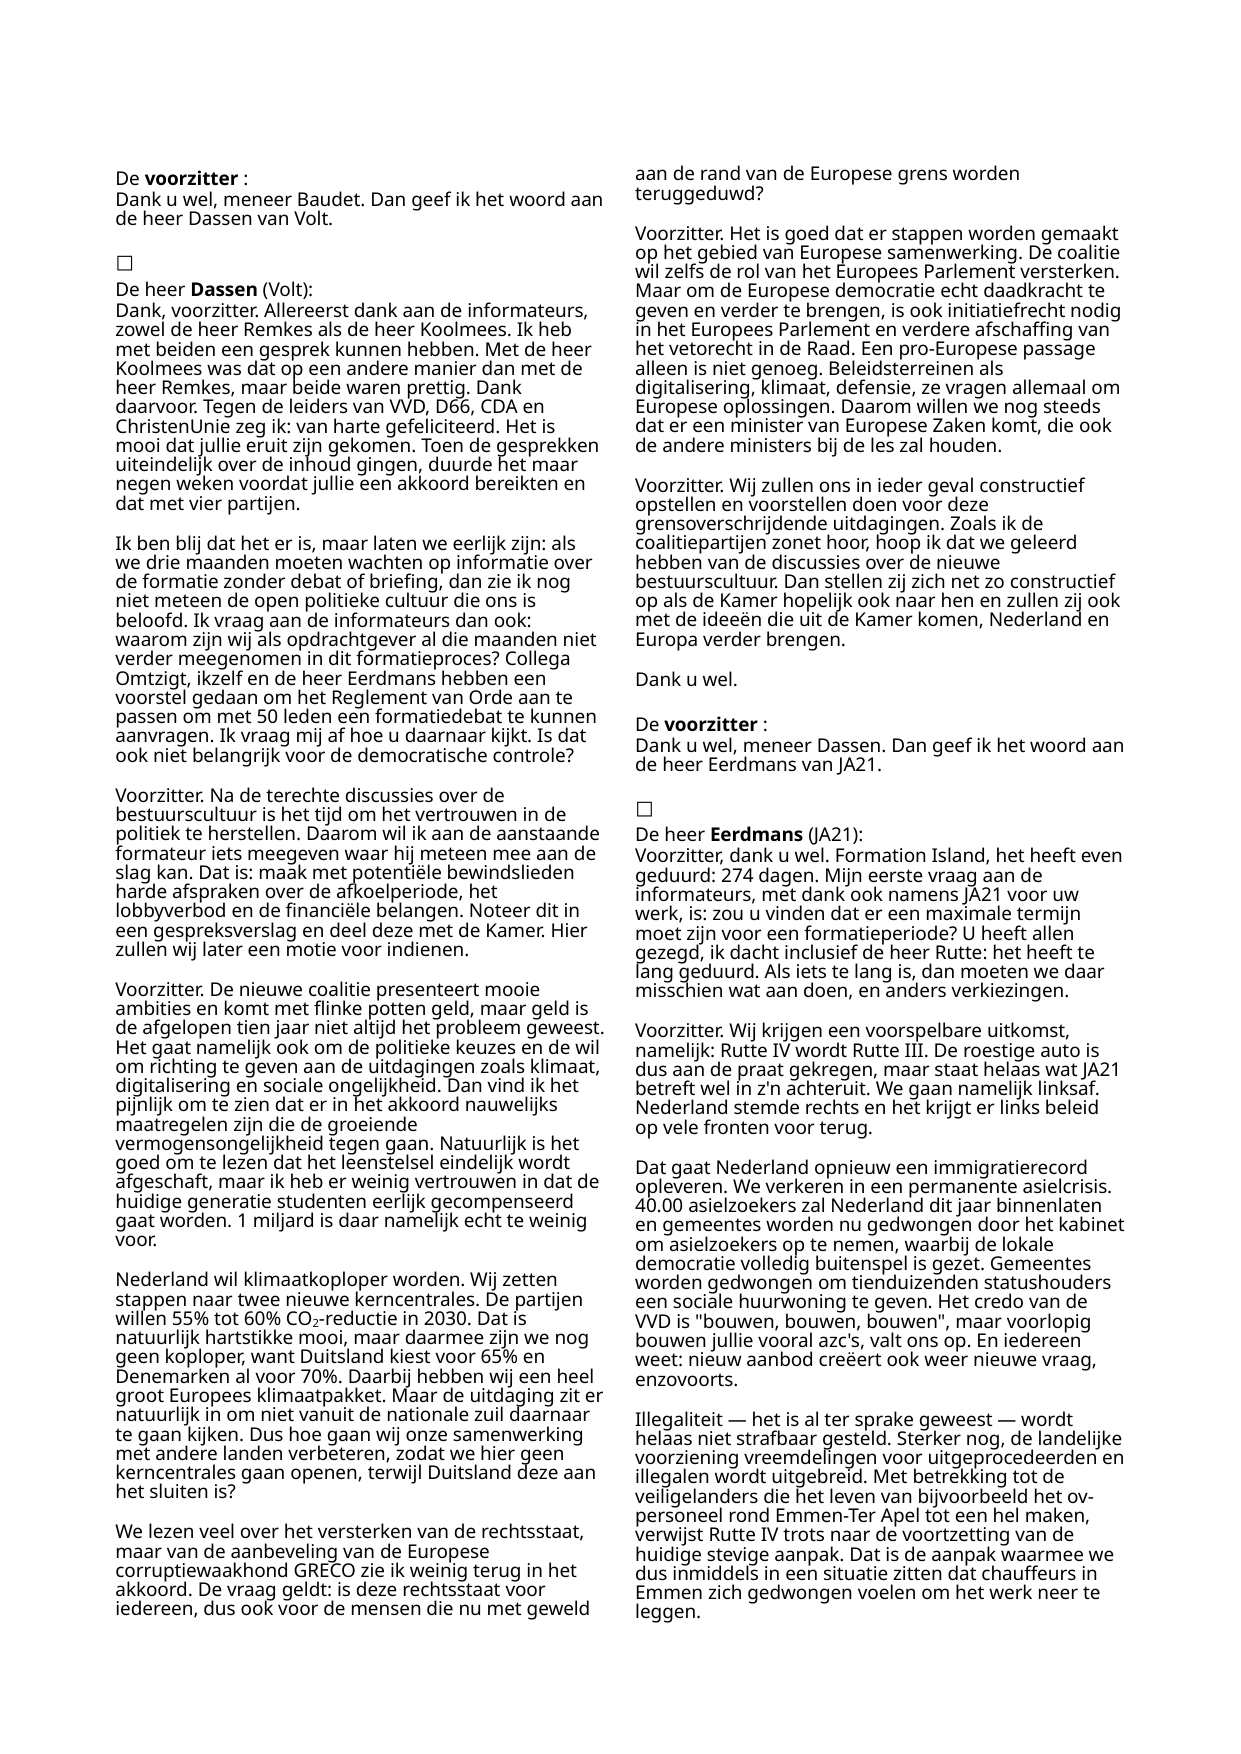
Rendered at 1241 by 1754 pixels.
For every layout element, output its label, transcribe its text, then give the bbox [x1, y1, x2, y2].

text Nederland wil klimaatkoploper worden. Wij zetten stappen naar twee nieuwe kerncentrales. De partijen willen 55% tot 60% CO2-reductie in 2030. Dat is natuurlijk hartstikke mooi, maar daarmee zijn we nog geen koploper, want Duitsland kiest voor 65% en Denemarken al voor 70%. Daarbij hebben wij een heel groot Europees klimaatpakket. Maar de uitdaging zit er natuurlijk in om niet vanuit de nationale zuil daarnaar te gaan kijken. Dus hoe gaan wij onze samenwerking met andere landen verbeteren, zodat we hier geen kerncentrales gaan openen, terwijl Duitsland deze aan het sluiten is? [115, 1271, 605, 1503]
text ⬜ [115, 251, 605, 276]
text ⬜ [635, 796, 1125, 822]
text Voorzitter, dank u wel. Formation Island, het heeft even geduurd: 274 dagen. Mijn eerste vraag aan de informateurs, met dank ook namens JA21 voor uw werk, is: zou u vinden dat er een maximale termijn moet zijn voor een formatieperiode? U heeft allen gezegd, ik dacht inclusief de heer Rutte: het heeft te lang geduurd. Als iets te lang is, dan moeten we daar misschien wat aan doen, en anders verkiezingen. [635, 847, 1125, 1002]
text Illegaliteit — het is al ter sprake geweest — wordt helaas niet strafbaar gesteld. Sterker nog, de landelijke voorziening vreemdelingen voor uitgeprocedeerden en illegalen wordt uitgebreid. Met betrekking tot de veiligelanders die het leven van bijvoorbeeld het ov-personeel rond Emmen-Ter Apel tot een hel maken, verwijst Rutte IV trots naar de voortzetting van de huidige stevige aanpak. Dat is de aanpak waarmee we dus inmiddels in een situatie zitten dat chauffeurs in Emmen zich gedwongen voelen om het werk neer te leggen. [635, 1411, 1125, 1623]
text Voorzitter. Wij krijgen een voorspelbare uitkomst, namelijk: Rutte IV wordt Rutte III. De roestige auto is dus aan de praat gekregen, maar staat helaas wat JA21 betreft wel in z'n achteruit. We gaan namelijk linksaf. Nederland stemde rechts en het krijgt er links beleid op vele fronten voor terug. [635, 1022, 1125, 1138]
text Ik ben blij dat het er is, maar laten we eerlijk zijn: als we drie maanden moeten wachten op informatie over de formatie zonder debat of briefing, dan zie ik nog niet meteen de open politieke cultuur die ons is beloofd. Ik vraag aan de informateurs dan ook: waarom zijn wij als opdrachtgever al die maanden niet verder meegenomen in dit formatieproces? Collega Omtzigt, ikzelf en de heer Eerdmans hebben een voorstel gedaan om het Reglement van Orde aan te passen om met 50 leden een formatiedebat te kunnen aanvragen. Ik vraag mij af hoe u daarnaar kijkt. Is dat ook niet belangrijk voor de democratische controle? [115, 535, 605, 766]
text Voorzitter. Wij zullen ons in ieder geval constructief opstellen en voorstellen doen voor deze grensoverschrijdende uitdagingen. Zoals ik de coalitiepartijen zonet hoor, hoop ik dat we geleerd hebben van de discussies over de nieuwe bestuurscultuur. Dan stellen zij zich net zo constructief op als de Kamer hopelijk ook naar hen en zullen zij ook met de ideeën die uit de Kamer komen, Nederland en Europa verder brengen. [635, 477, 1125, 650]
text De heer Eerdmans (JA21): [635, 822, 1125, 847]
text De voorzitter : [115, 165, 605, 191]
text aan de rand van de Europese grens worden teruggeduwd? [635, 165, 1125, 204]
text De voorzitter : [635, 711, 1125, 737]
text We lezen veel over het versterken van de rechtsstaat, maar van de aanbeveling van de Europese corruptiewaakhond GRECO zie ik weinig terug in het akkoord. De vraag geldt: is deze rechtsstaat voor iedereen, dus ook voor de mensen die nu met geweld [115, 1523, 605, 1620]
text Dank, voorzitter. Allereerst dank aan de informateurs, zowel de heer Remkes als de heer Koolmees. Ik heb met beiden een gesprek kunnen hebben. Met de heer Koolmees was dat op een andere manier dan met de heer Remkes, maar beide waren prettig. Dank daarvoor. Tegen de leiders van VVD, D66, CDA en ChristenUnie zeg ik: van harte gefeliciteerd. Het is mooi dat jullie eruit zijn gekomen. Toen de gesprekken uiteindelijk over de inhoud gingen, duurde het maar negen weken voordat jullie een akkoord bereikten en dat met vier partijen. [115, 302, 605, 514]
text Dank u wel. [635, 671, 1125, 690]
text Voorzitter. De nieuwe coalitie presenteert mooie ambities en komt met flinke potten geld, maar geld is de afgelopen tien jaar niet altijd het probleem geweest. Het gaat namelijk ook om de politieke keuzes en de wil om richting te geven aan de uitdagingen zoals klimaat, digitalisering en sociale ongelijkheid. Dan vind ik het pijnlijk om te zien dat er in het akkoord nauwelijks maatregelen zijn die de groeiende vermogensongelijkheid tegen gaan. Natuurlijk is het goed om te lezen dat het leenstelsel eindelijk wordt afgeschaft, maar ik heb er weinig vertrouwen in dat de huidige generatie studenten eerlijk gecompenseerd gaat worden. 1 miljard is daar namelijk echt te weinig voor. [115, 981, 605, 1251]
text Voorzitter. Het is goed dat er stappen worden gemaakt op het gebied van Europese samenwerking. De coalitie wil zelfs de rol van het Europees Parlement versterken. Maar om de Europese democratie echt daadkracht te geven en verder te brengen, is ook initiatiefrecht nodig in het Europees Parlement en verdere afschaffing van het vetorecht in de Raad. Een pro-Europese passage alleen is niet genoeg. Beleidsterreinen als digitalisering, klimaat, defensie, ze vragen allemaal om Europese oplossingen. Daarom willen we nog steeds dat er een minister van Europese Zaken komt, die ook de andere ministers bij de les zal houden. [635, 224, 1125, 456]
text Dank u wel, meneer Dassen. Dan geef ik het woord aan de heer Eerdmans van JA21. [635, 737, 1125, 775]
text De heer Dassen (Volt): [115, 276, 605, 302]
text Dat gaat Nederland opnieuw een immigratierecord opleveren. We verkeren in een permanente asielcrisis. 40.00 asielzoekers zal Nederland dit jaar binnenlaten en gemeentes worden nu gedwongen door het kabinet om asielzoekers op te nemen, waarbij de lokale democratie volledig buitenspel is gezet. Gemeentes worden gedwongen om tienduizenden statushouders een sociale huurwoning te geven. Het credo van de VVD is "bouwen, bouwen, bouwen", maar voorlopig bouwen jullie vooral azc's, valt ons op. En iedereen weet: nieuw aanbod creëert ook weer nieuwe vraag, enzovoorts. [635, 1159, 1125, 1390]
text Dank u wel, meneer Baudet. Dan geef ik het woord aan de heer Dassen van Volt. [115, 191, 605, 230]
text Voorzitter. Na de terechte discussies over de bestuurscultuur is het tijd om het vertrouwen in de politiek te herstellen. Daarom wil ik aan de aanstaande formateur iets meegeven waar hij meteen mee aan de slag kan. Dat is: maak met potentiële bewindslieden harde afspraken over de afkoelperiode, het lobbyverbod en de financiële belangen. Noteer dit in een gespreksverslag en deel deze met de Kamer. Hier zullen wij later een motie voor indienen. [115, 787, 605, 960]
